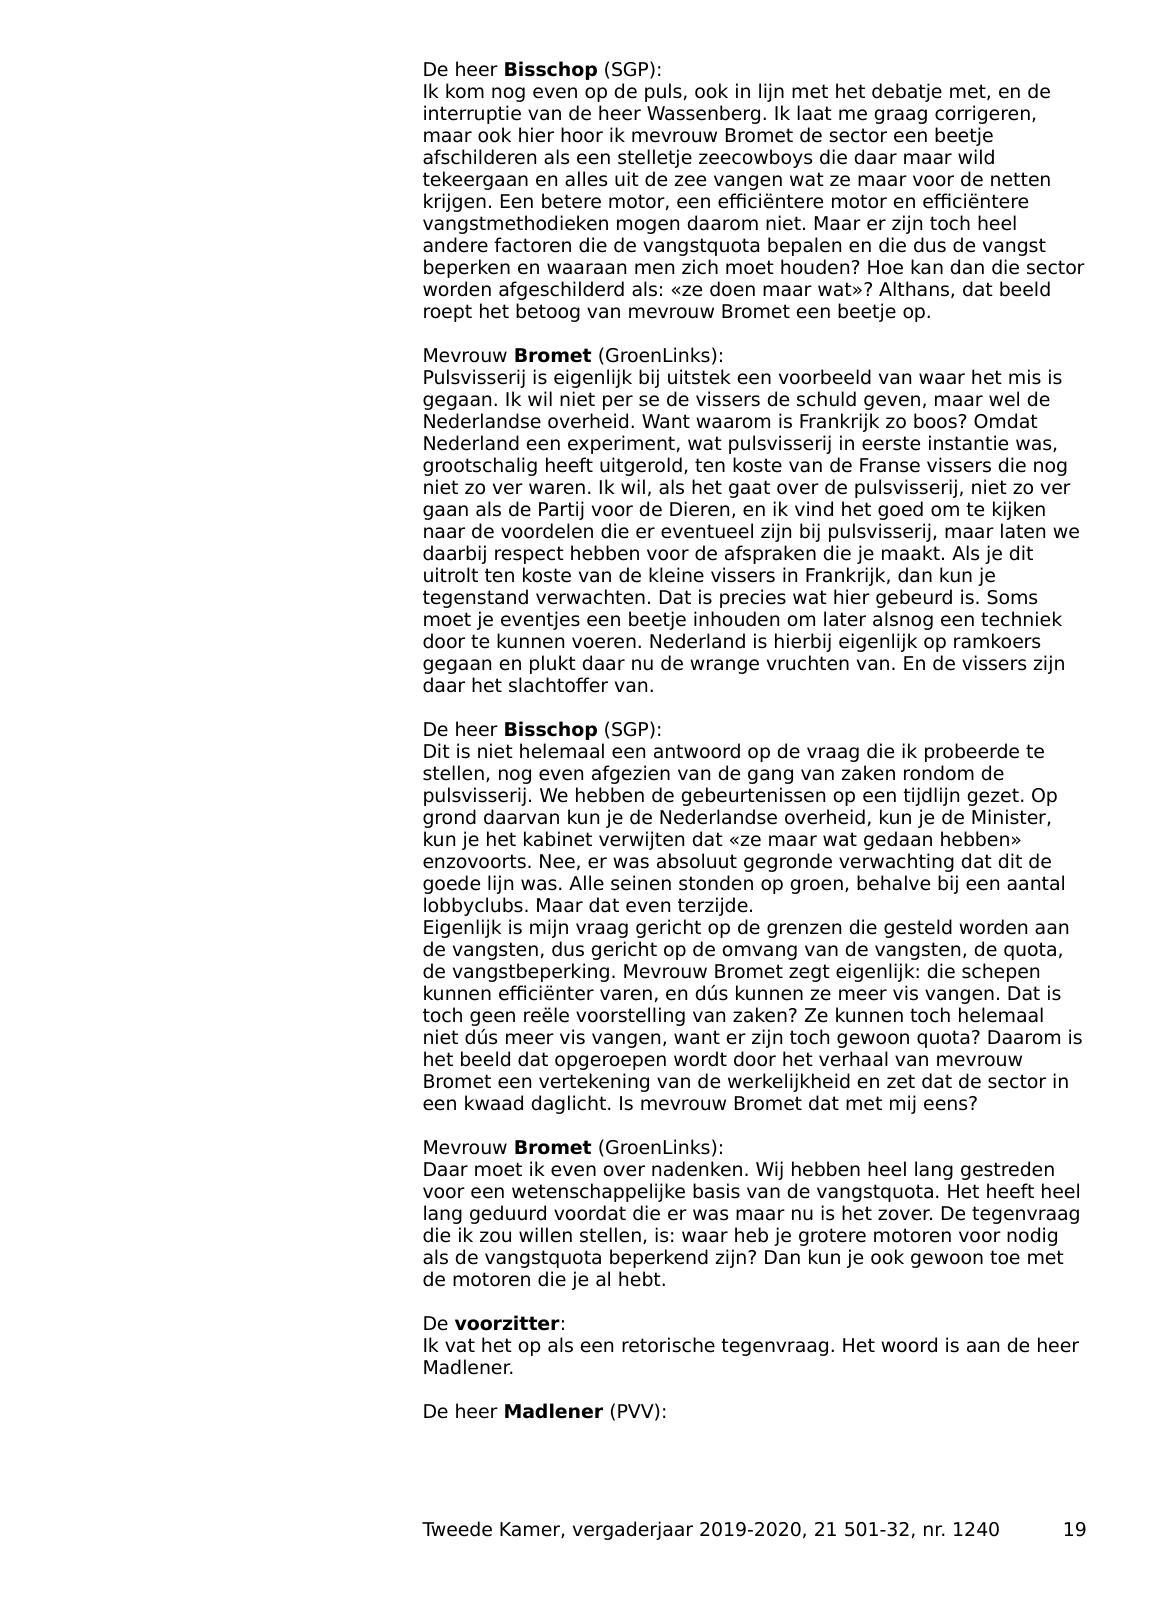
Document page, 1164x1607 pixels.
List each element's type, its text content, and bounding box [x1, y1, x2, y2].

text Eigenlijk is mijn vraag gericht op de grenzen die gesteld worden aan de vangsten, dus gericht op de omvang van de vangsten, de quota, de vangstbeperking. Mevrouw Bromet zegt eigenlijk: die schepen kunnen efficiënter varen, en dús kunnen ze meer vis vangen. Dat is toch geen reële voorstelling van zaken? Ze kunnen toch helemaal niet dús meer vis vangen, want er zijn toch gewoon quota? Daarom is het beeld dat opgeroepen wordt door het verhaal van mevrouw Bromet een vertekening van de werkelijkheid en zet dat de sector in een kwaad daglicht. Is mevrouw Bromet dat met mij eens? [422, 917, 1087, 1114]
text De heer Madlener (PVV): [422, 1401, 1087, 1423]
text Ik kom nog even op de puls, ook in lijn met het debatje met, en de interruptie van de heer Wassenberg. Ik laat me graag corrigeren, maar ook hier hoor ik mevrouw Bromet de sector een beetje afschilderen als een stelletje zeecowboys die daar maar wild tekeergaan en alles uit de zee vangen wat ze maar voor de netten krijgen. Een betere motor, een efficiëntere motor en efficiëntere vangstmethodieken mogen daarom niet. Maar er zijn toch heel andere factoren die de vangstquota bepalen en die dus de vangst beperken en waaraan men zich moet houden? Hoe kan dan die sector worden afgeschilderd als: «ze doen maar wat»? Althans, dat beeld roept het betoog van mevrouw Bromet een beetje op. [422, 81, 1087, 323]
text De voorzitter: [422, 1313, 1087, 1335]
text Daar moet ik even over nadenken. Wij hebben heel lang gestreden voor een wetenschappelijke basis van de vangstquota. Het heeft heel lang geduurd voordat die er was maar nu is het zover. De tegenvraag die ik zou willen stellen, is: waar heb je grotere motoren voor nodig als de vangstquota beperkend zijn? Dan kun je ook gewoon toe met de motoren die je al hebt. [422, 1159, 1087, 1291]
text De heer Bisschop (SGP): [422, 719, 1087, 741]
text Dit is niet helemaal een antwoord op de vraag die ik probeerde te stellen, nog even afgezien van de gang van zaken rondom de pulsvisserij. We hebben de gebeurtenissen op een tijdlijn gezet. Op grond daarvan kun je de Nederlandse overheid, kun je de Minister, kun je het kabinet verwijten dat «ze maar wat gedaan hebben» enzovoorts. Nee, er was absoluut gegronde verwachting dat dit de goede lijn was. Alle seinen stonden op groen, behalve bij een aantal lobbyclubs. Maar dat even terzijde. [422, 741, 1087, 917]
text Ik vat het op als een retorische tegenvraag. Het woord is aan de heer Madlener. [422, 1335, 1087, 1379]
text Pulsvisserij is eigenlijk bij uitstek een voorbeeld van waar het mis is gegaan. Ik wil niet per se de vissers de schuld geven, maar wel de Nederlandse overheid. Want waarom is Frankrijk zo boos? Omdat Nederland een experiment, wat pulsvisserij in eerste instantie was, grootschalig heeft uitgerold, ten koste van de Franse vissers die nog niet zo ver waren. Ik wil, als het gaat over de pulsvisserij, niet zo ver gaan als de Partij voor de Dieren, en ik vind het goed om te kijken naar de voordelen die er eventueel zijn bij pulsvisserij, maar laten we daarbij respect hebben voor de afspraken die je maakt. Als je dit uitrolt ten koste van de kleine vissers in Frankrijk, dan kun je tegenstand verwachten. Dat is precies wat hier gebeurd is. Soms moet je eventjes een beetje inhouden om later alsnog een techniek door te kunnen voeren. Nederland is hierbij eigenlijk op ramkoers gegaan en plukt daar nu de wrange vruchten van. En de vissers zijn daar het slachtoffer van. [422, 367, 1087, 697]
text Mevrouw Bromet (GroenLinks): [422, 345, 1087, 367]
text Mevrouw Bromet (GroenLinks): [422, 1137, 1087, 1159]
text De heer Bisschop (SGP): [422, 59, 1087, 81]
